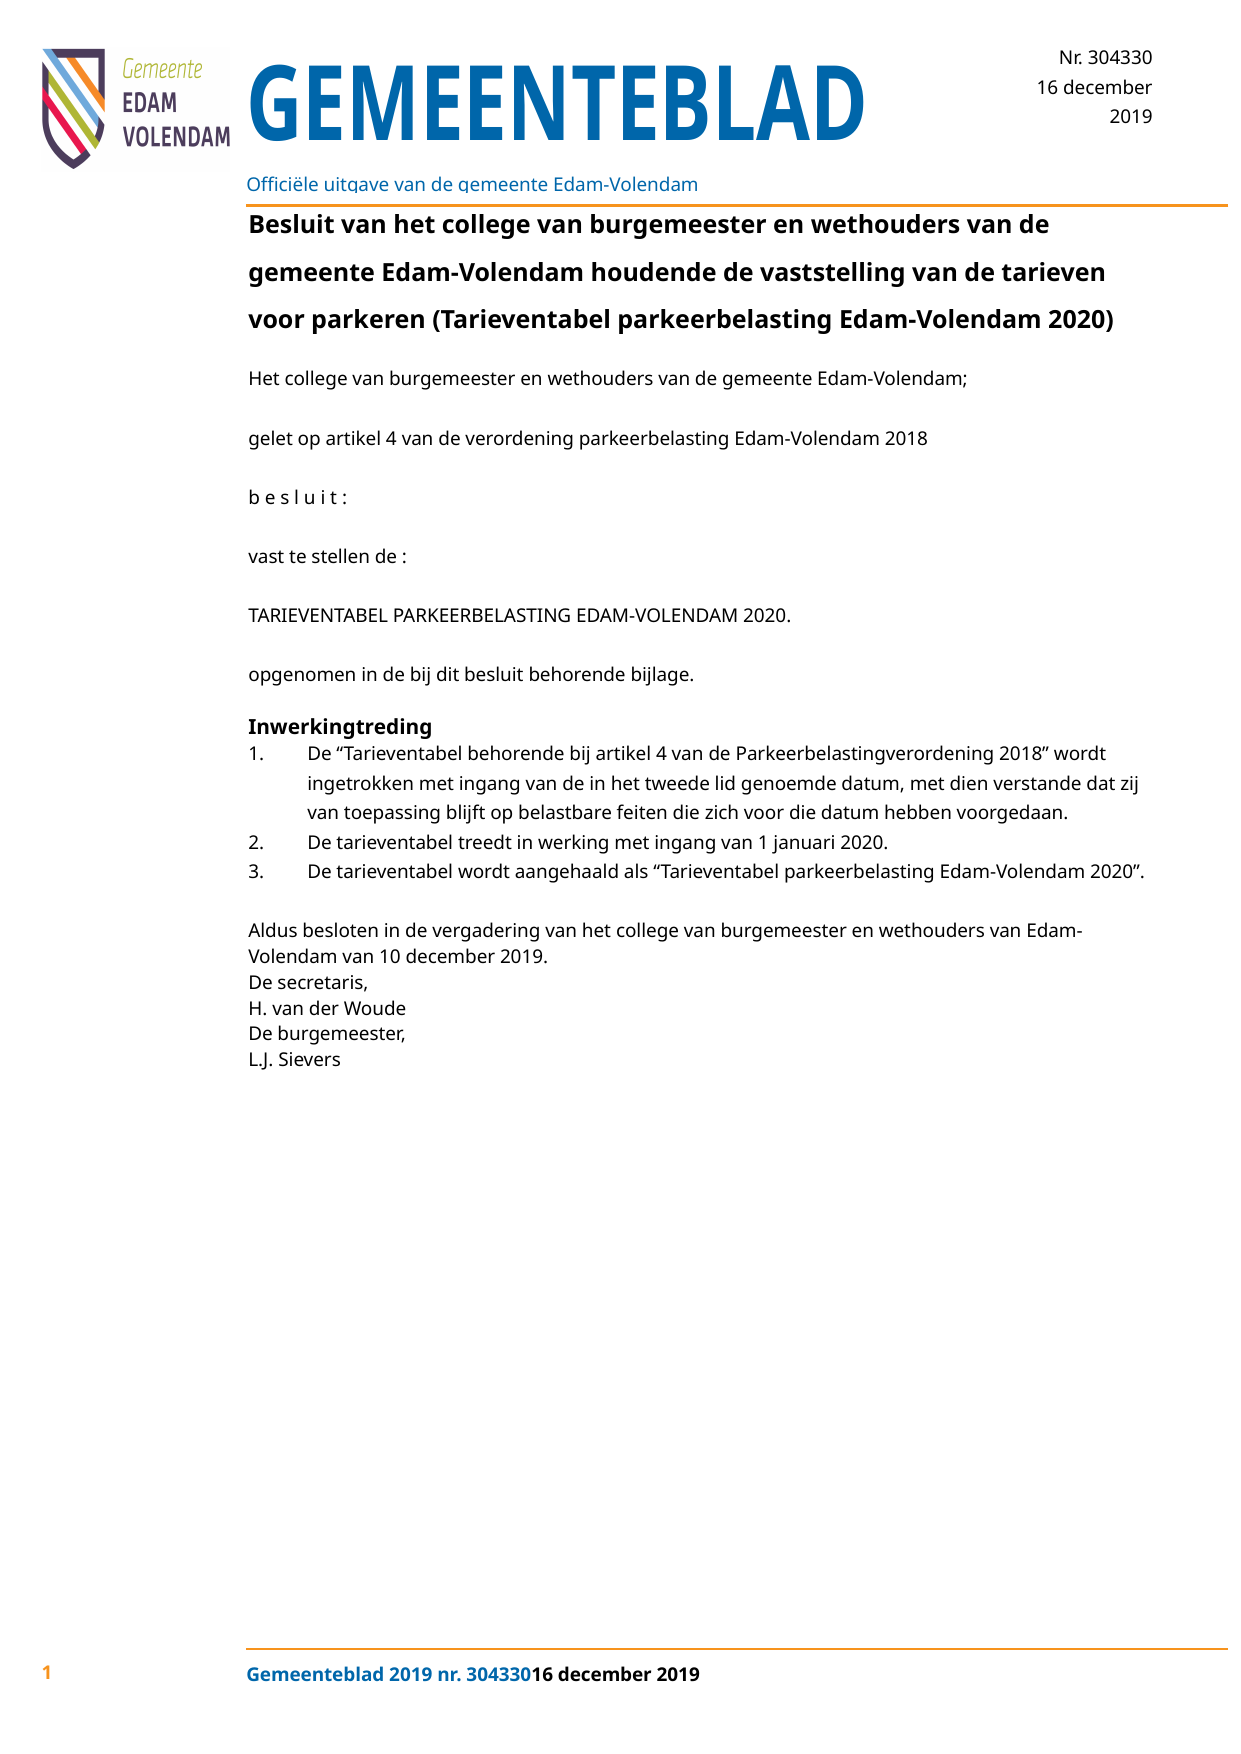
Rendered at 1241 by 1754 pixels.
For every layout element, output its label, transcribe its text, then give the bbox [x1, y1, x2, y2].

text Besluit van het college van burgemeester en wethouders van de gemeente Edam-Volendam houdende de vaststelling van de tarieven voor parkeren (Tarieventabel parkeerbelasting Edam-Volendam 2020) [248, 207, 1152, 336]
list De “Tarieventabel behorende bij artikel 4 van de Parkeerbelastingverordening 2018” wordt ingetrokken met ingang van de in het tweede lid genoemde datum, met dien verstande dat zij van toepassing blijft op belastbare feiten die zich voor die datum hebben voorgedaan. [248, 740, 1152, 825]
list De tarieventabel treedt in werking met ingang van 1 januari 2020. [248, 829, 1152, 855]
text vast te stellen de : [248, 543, 1152, 569]
text Inwerkingtreding [248, 712, 1152, 740]
text Het college van burgemeester en wethouders van de gemeente Edam-Volendam; [248, 366, 1152, 391]
picture [41, 47, 231, 172]
text De secretaris, [248, 969, 1152, 995]
text opgenomen in de bij dit besluit behorende bijlage. [248, 661, 1152, 687]
text De burgemeester, [248, 1021, 1152, 1046]
text Aldus besloten in de vergadering van het college van burgemeester en wethouders van Edam-Volendam van 10 december 2019. [248, 918, 1152, 969]
text L.J. Sievers [248, 1046, 1152, 1072]
text gelet op artikel 4 van de verordening parkeerbelasting Edam-Volendam 2018 [248, 425, 1152, 450]
text H. van der Woude [248, 995, 1152, 1021]
text TARIEVENTABEL PARKEERBELASTING EDAM-VOLENDAM 2020. [248, 602, 1152, 628]
text b e s l u i t : [248, 484, 1152, 509]
list De tarieventabel wordt aangehaald als “Tarieventabel parkeerbelasting Edam-Volendam 2020”. [248, 858, 1152, 884]
